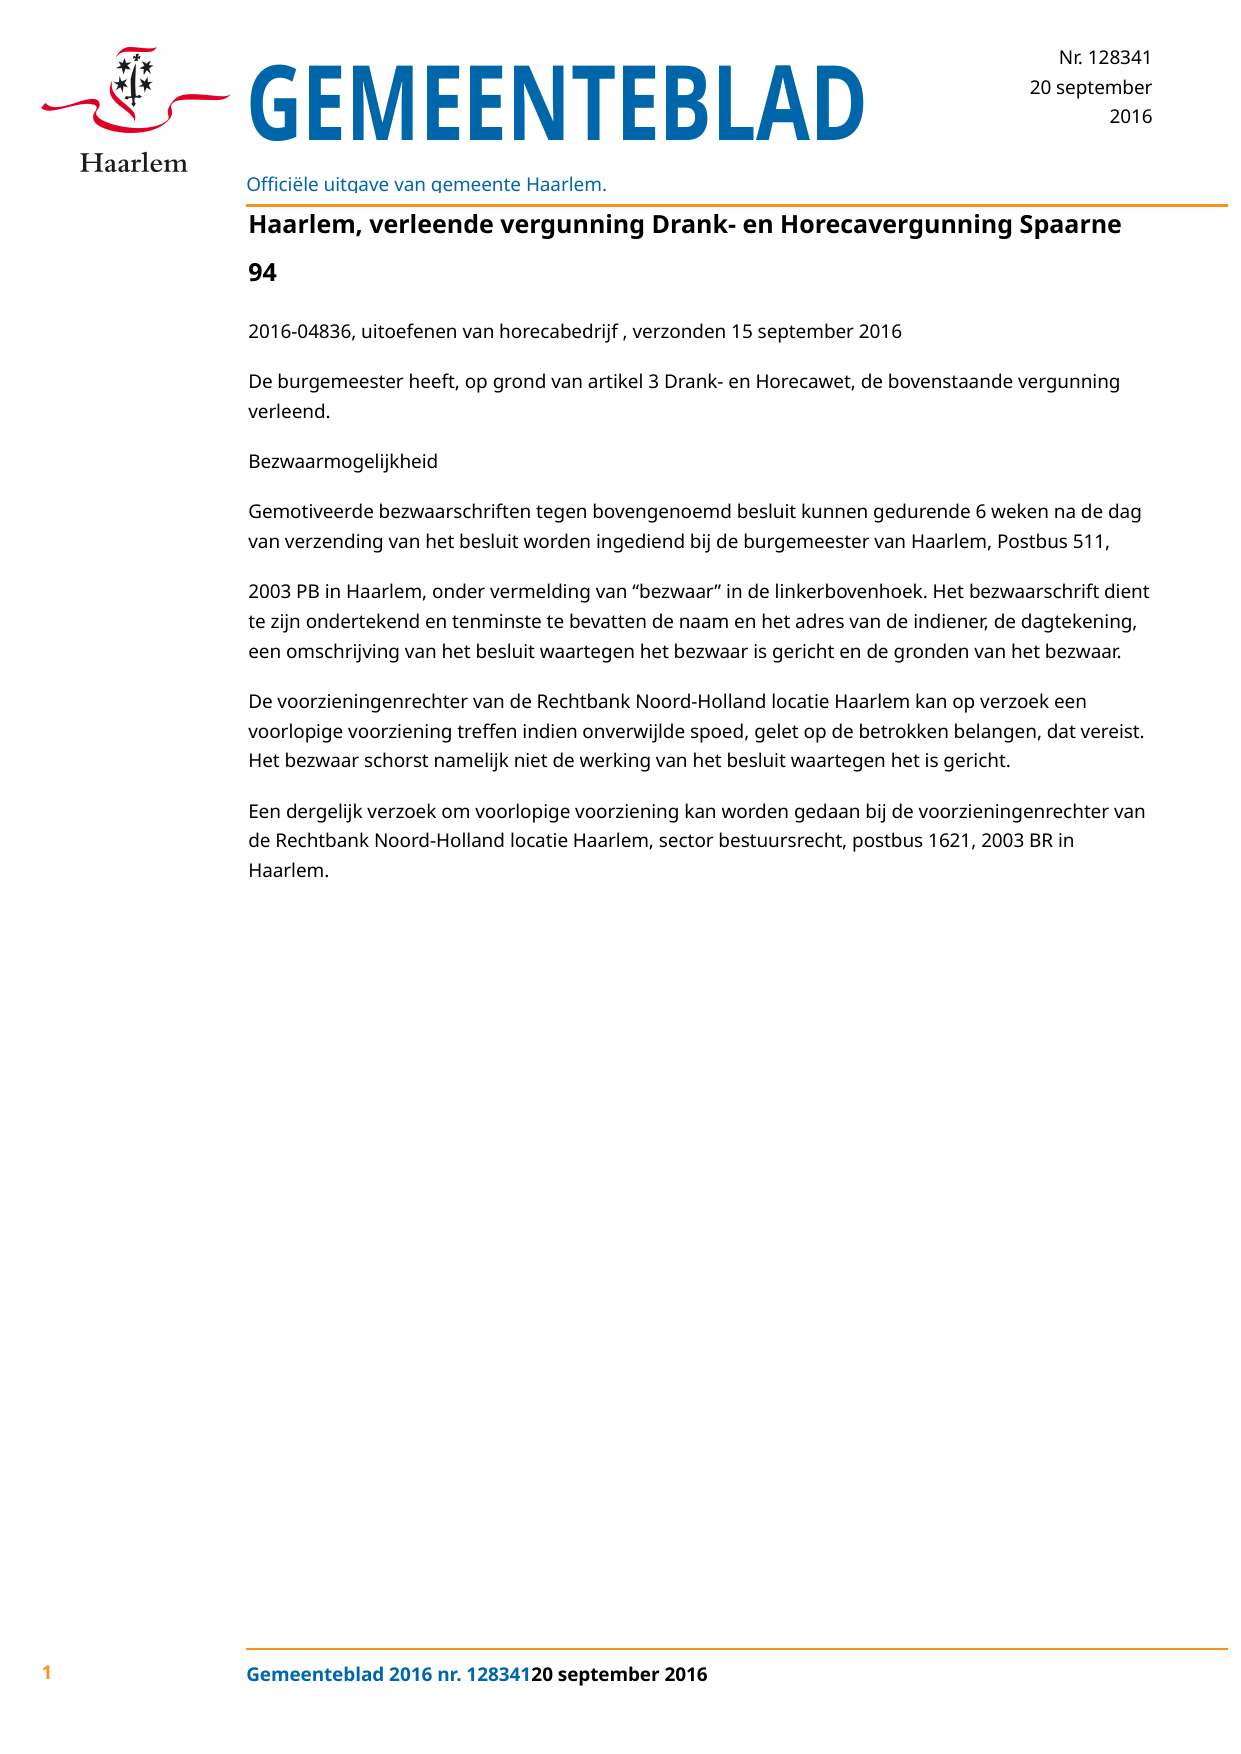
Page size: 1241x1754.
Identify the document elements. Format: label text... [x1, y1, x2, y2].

picture [41, 47, 231, 172]
text 2003 PB in Haarlem, onder vermelding van “bezwaar” in de linkerbovenhoek. Het bezwaarschrift dient te zijn ondertekend en tenminste te bevatten de naam en het adres van de indiener, de dagtekening, een omschrijving van het besluit waartegen het bezwaar is gericht en de gronden van het bezwaar. [248, 579, 1152, 664]
text De burgemeester heeft, op grond van artikel 3 Drank- en Horecawet, de bovenstaande vergunning verleend. [248, 368, 1152, 424]
text Gemotiveerde bezwaarschriften tegen bovengenoemd besluit kunnen gedurende 6 weken na de dag van verzending van het besluit worden ingediend bij de burgemeester van Haarlem, Postbus 511, [248, 499, 1152, 554]
text Haarlem, verleende vergunning Drank- en Horecavergunning Spaarne 94 [248, 207, 1152, 288]
text Een dergelijk verzoek om voorlopige voorziening kan worden gedaan bij de voorzieningenrechter van de Rechtbank Noord-Holland locatie Haarlem, sector bestuursrecht, postbus 1621, 2003 BR in Haarlem. [248, 798, 1152, 883]
text 2016-04836, uitoefenen van horecabedrijf , verzonden 15 september 2016 [248, 318, 1152, 344]
text De voorzieningenrechter van de Rechtbank Noord-Holland locatie Haarlem kan op verzoek een voorlopige voorziening treffen indien onverwijlde spoed, gelet op de betrokken belangen, dat vereist. Het bezwaar schorst namelijk niet de werking van het besluit waartegen het is gericht. [248, 688, 1152, 773]
text Bezwaarmogelijkheid [248, 448, 1152, 474]
